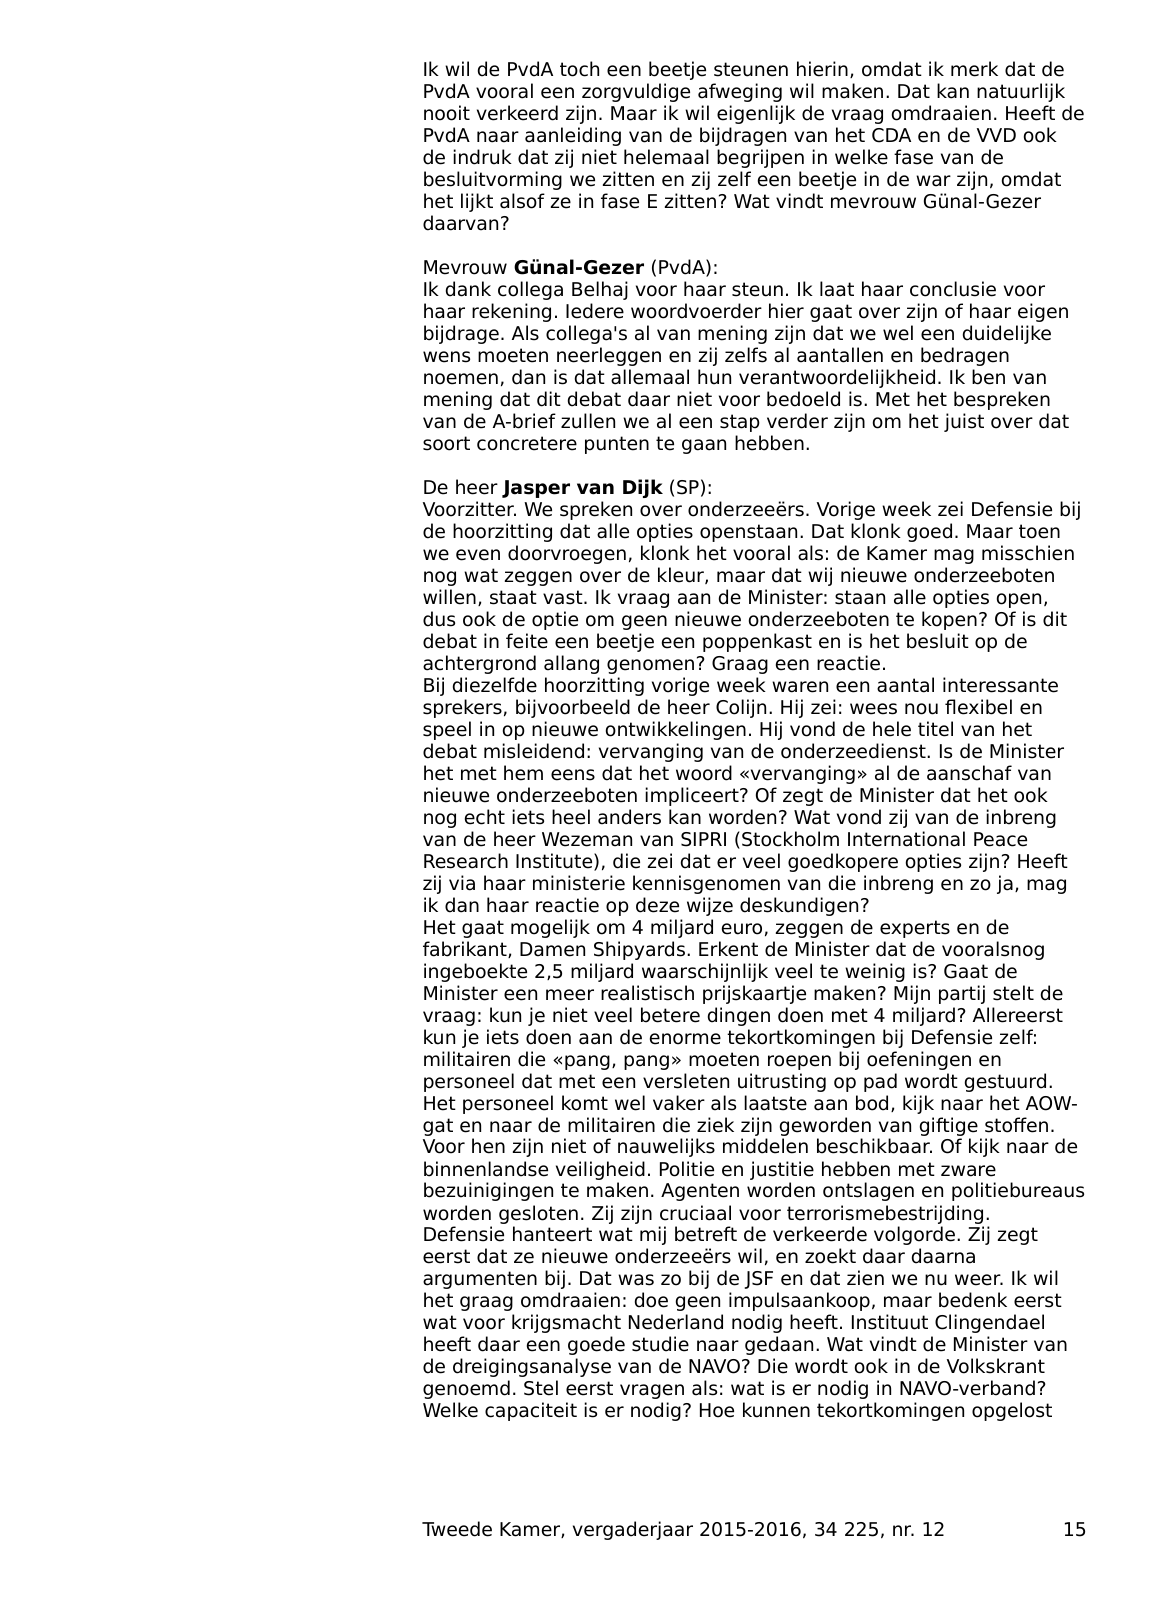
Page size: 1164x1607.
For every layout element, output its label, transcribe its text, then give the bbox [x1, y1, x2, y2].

text Defensie hanteert wat mij betreft de verkeerde volgorde. Zij zegt eerst dat ze nieuwe onderzeeërs wil, en zoekt daar daarna argumenten bij. Dat was zo bij de JSF en dat zien we nu weer. Ik wil het graag omdraaien: doe geen impulsaankoop, maar bedenk eerst wat voor krijgsmacht Nederland nodig heeft. Instituut Clingendael heeft daar een goede studie naar gedaan. Wat vindt de Minister van de dreigingsanalyse van de NAVO? Die wordt ook in de Volkskrant genoemd. Stel eerst vragen als: wat is er nodig in NAVO-verband? Welke capaciteit is er nodig? Hoe kunnen tekortkomingen opgelost [422, 1224, 1087, 1422]
text Voorzitter. We spreken over onderzeeërs. Vorige week zei Defensie bij de hoorzitting dat alle opties openstaan. Dat klonk goed. Maar toen we even doorvroegen, klonk het vooral als: de Kamer mag misschien nog wat zeggen over de kleur, maar dat wij nieuwe onderzeeboten willen, staat vast. Ik vraag aan de Minister: staan alle opties open, dus ook de optie om geen nieuwe onderzeeboten te kopen? Of is dit debat in feite een beetje een poppenkast en is het besluit op de achtergrond allang genomen? Graag een reactie. [422, 499, 1087, 675]
text De heer Jasper van Dijk (SP): [422, 477, 1087, 499]
text Mevrouw Günal-Gezer (PvdA): [422, 257, 1087, 279]
text Het gaat mogelijk om 4 miljard euro, zeggen de experts en de fabrikant, Damen Shipyards. Erkent de Minister dat de vooralsnog ingeboekte 2,5 miljard waarschijnlijk veel te weinig is? Gaat de Minister een meer realistisch prijskaartje maken? Mijn partij stelt de vraag: kun je niet veel betere dingen doen met 4 miljard? Allereerst kun je iets doen aan de enorme tekortkomingen bij Defensie zelf: militairen die «pang, pang» moeten roepen bij oefeningen en personeel dat met een versleten uitrusting op pad wordt gestuurd. Het personeel komt wel vaker als laatste aan bod, kijk naar het AOW-gat en naar de militairen die ziek zijn geworden van giftige stoffen. Voor hen zijn niet of nauwelijks middelen beschikbaar. Of kijk naar de binnenlandse veiligheid. Politie en justitie hebben met zware bezuinigingen te maken. Agenten worden ontslagen en politiebureaus worden gesloten. Zij zijn cruciaal voor terrorismebestrijding. [422, 917, 1087, 1224]
text Ik dank collega Belhaj voor haar steun. Ik laat haar conclusie voor haar rekening. Iedere woordvoerder hier gaat over zijn of haar eigen bijdrage. Als collega's al van mening zijn dat we wel een duidelijke wens moeten neerleggen en zij zelfs al aantallen en bedragen noemen, dan is dat allemaal hun verantwoordelijkheid. Ik ben van mening dat dit debat daar niet voor bedoeld is. Met het bespreken van de A-brief zullen we al een stap verder zijn om het juist over dat soort concretere punten te gaan hebben. [422, 279, 1087, 455]
text Ik wil de PvdA toch een beetje steunen hierin, omdat ik merk dat de PvdA vooral een zorgvuldige afweging wil maken. Dat kan natuurlijk nooit verkeerd zijn. Maar ik wil eigenlijk de vraag omdraaien. Heeft de PvdA naar aanleiding van de bijdragen van het CDA en de VVD ook de indruk dat zij niet helemaal begrijpen in welke fase van de besluitvorming we zitten en zij zelf een beetje in de war zijn, omdat het lijkt alsof ze in fase E zitten? Wat vindt mevrouw Günal-Gezer daarvan? [422, 59, 1087, 235]
text Bij diezelfde hoorzitting vorige week waren een aantal interessante sprekers, bijvoorbeeld de heer Colijn. Hij zei: wees nou flexibel en speel in op nieuwe ontwikkelingen. Hij vond de hele titel van het debat misleidend: vervanging van de onderzeedienst. Is de Minister het met hem eens dat het woord «vervanging» al de aanschaf van nieuwe onderzeeboten impliceert? Of zegt de Minister dat het ook nog echt iets heel anders kan worden? Wat vond zij van de inbreng van de heer Wezeman van SIPRI (Stockholm International Peace Research Institute), die zei dat er veel goedkopere opties zijn? Heeft zij via haar ministerie kennisgenomen van die inbreng en zo ja, mag ik dan haar reactie op deze wijze deskundigen? [422, 675, 1087, 917]
